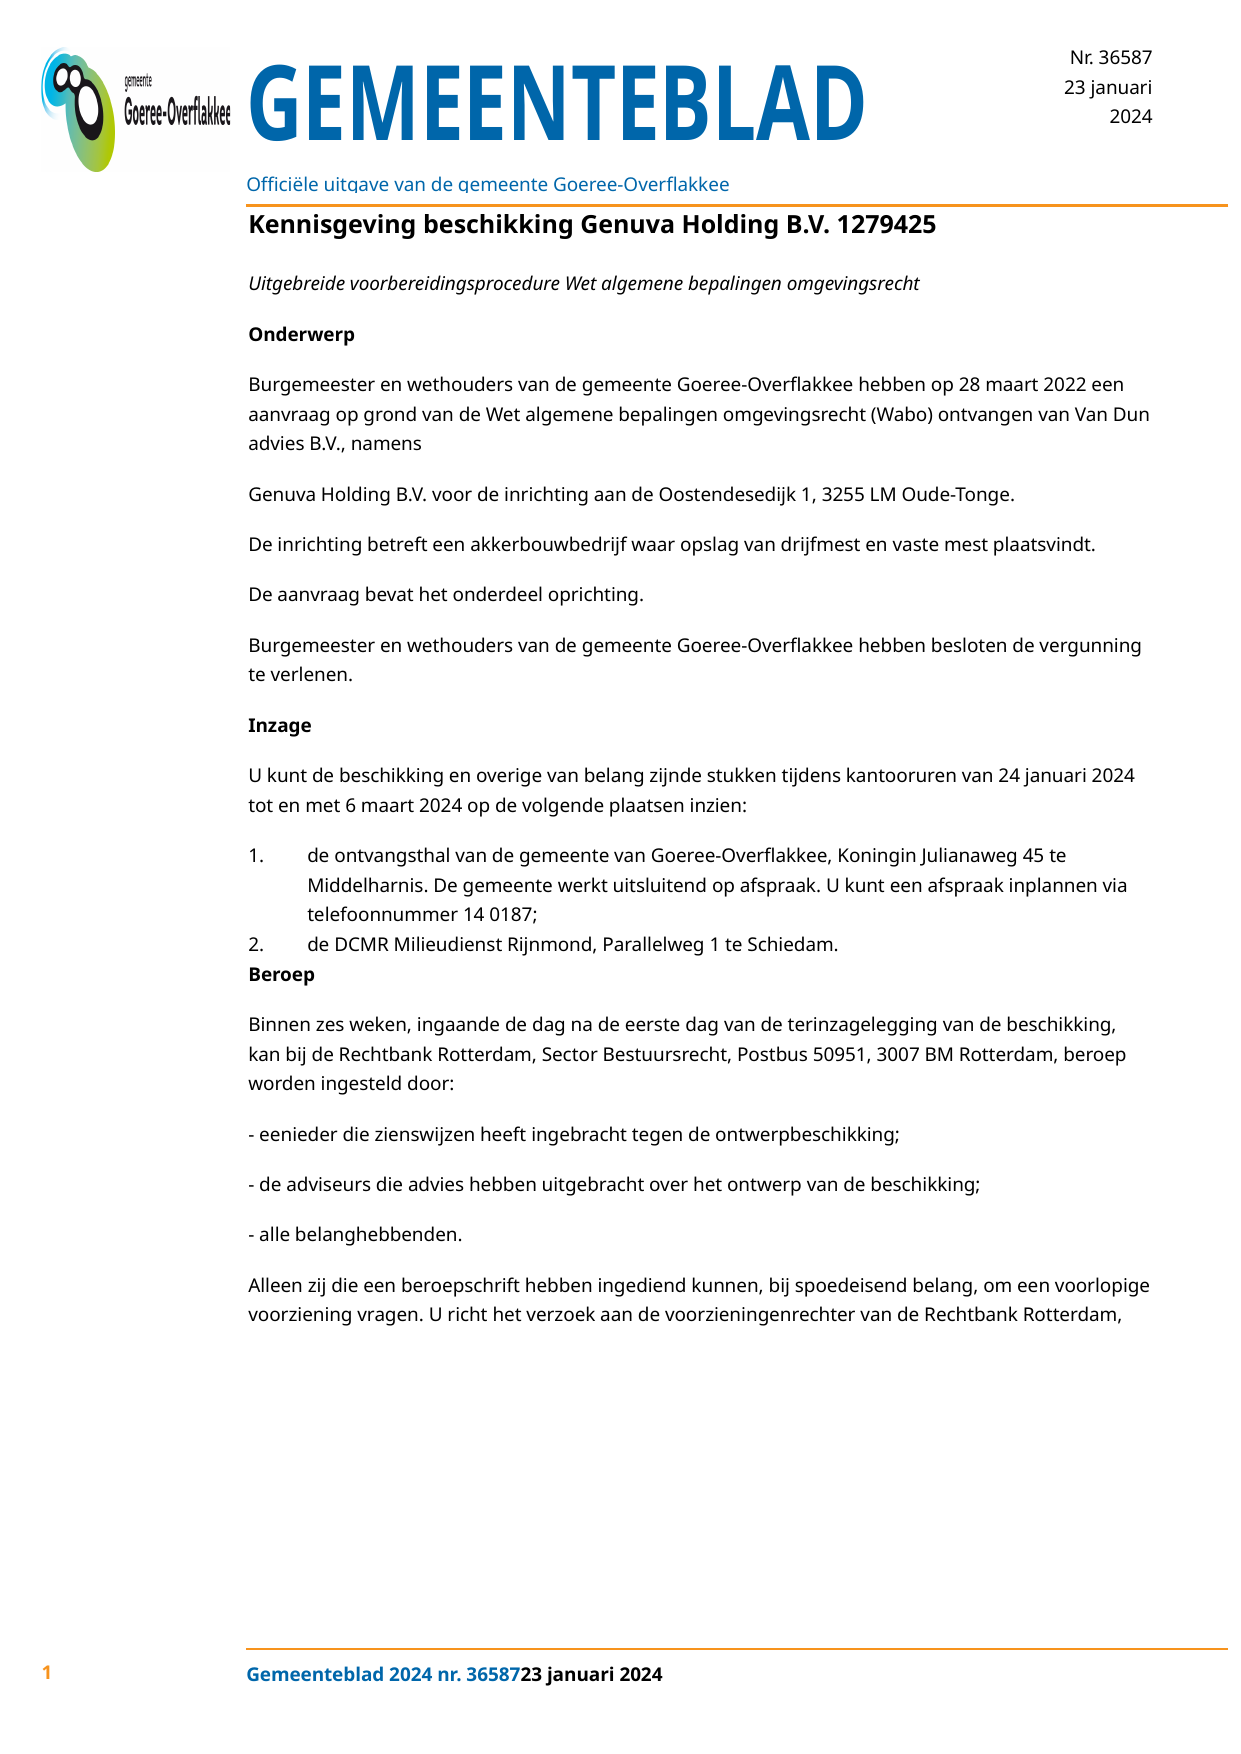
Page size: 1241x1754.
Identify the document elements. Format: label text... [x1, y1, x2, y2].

text Burgemeester en wethouders van de gemeente Goeree-Overflakkee hebben op 28 maart 2022 een aanvraag op grond van de Wet algemene bepalingen omgevingsrecht (Wabo) ontvangen van Van Dun advies B.V., namens [248, 371, 1152, 456]
text De aanvraag bevat het onderdeel oprichting. [248, 582, 1152, 607]
text - eenieder die zienswijzen heeft ingebracht tegen de ontwerpbeschikking; [248, 1121, 1152, 1146]
text Uitgebreide voorbereidingsprocedure Wet algemene bepalingen omgevingsrecht [248, 270, 1152, 296]
list de ontvangsthal van de gemeente van Goeree-Overflakkee, Koningin Julianaweg 45 te Middelharnis. De gemeente werkt uitsluitend op afspraak. U kunt een afspraak inplannen via telefoonnummer 14 0187; [248, 842, 1152, 927]
text - de adviseurs die advies hebben uitgebracht over het ontwerp van de beschikking; [248, 1171, 1152, 1197]
text Onderwerp [248, 321, 1152, 346]
text Kennisgeving beschikking Genuva Holding B.V. 1279425 [248, 207, 1152, 241]
text Alleen zij die een beroepschrift hebben ingediend kunnen, bij spoedeisend belang, om een voorlopige voorziening vragen. U richt het verzoek aan de voorzieningenrechter van de Rechtbank Rotterdam, [248, 1272, 1152, 1327]
text Inzage [248, 712, 1152, 738]
text - alle belanghebbenden. [248, 1222, 1152, 1247]
picture [41, 47, 231, 172]
text Binnen zes weken, ingaande de dag na de eerste dag van de terinzagelegging van de beschikking, kan bij de Rechtbank Rotterdam, Sector Bestuursrecht, Postbus 50951, 3007 BM Rotterdam, beroep worden ingesteld door: [248, 1011, 1152, 1096]
text U kunt de beschikking en overige van belang zijnde stukken tijdens kantooruren van 24 januari 2024 tot en met 6 maart 2024 op de volgende plaatsen inzien: [248, 762, 1152, 818]
list de DCMR Milieudienst Rijnmond, Parallelweg 1 te Schiedam. [248, 931, 1152, 957]
text Beroep [248, 961, 1152, 986]
text De inrichting betreft een akkerbouwbedrijf waar opslag van drijfmest en vaste mest plaatsvindt. [248, 531, 1152, 557]
text Genuva Holding B.V. voor de inrichting aan de Oostendesedijk 1, 3255 LM Oude-Tonge. [248, 481, 1152, 506]
text Burgemeester en wethouders van de gemeente Goeree-Overflakkee hebben besloten de vergunning te verlenen. [248, 632, 1152, 687]
